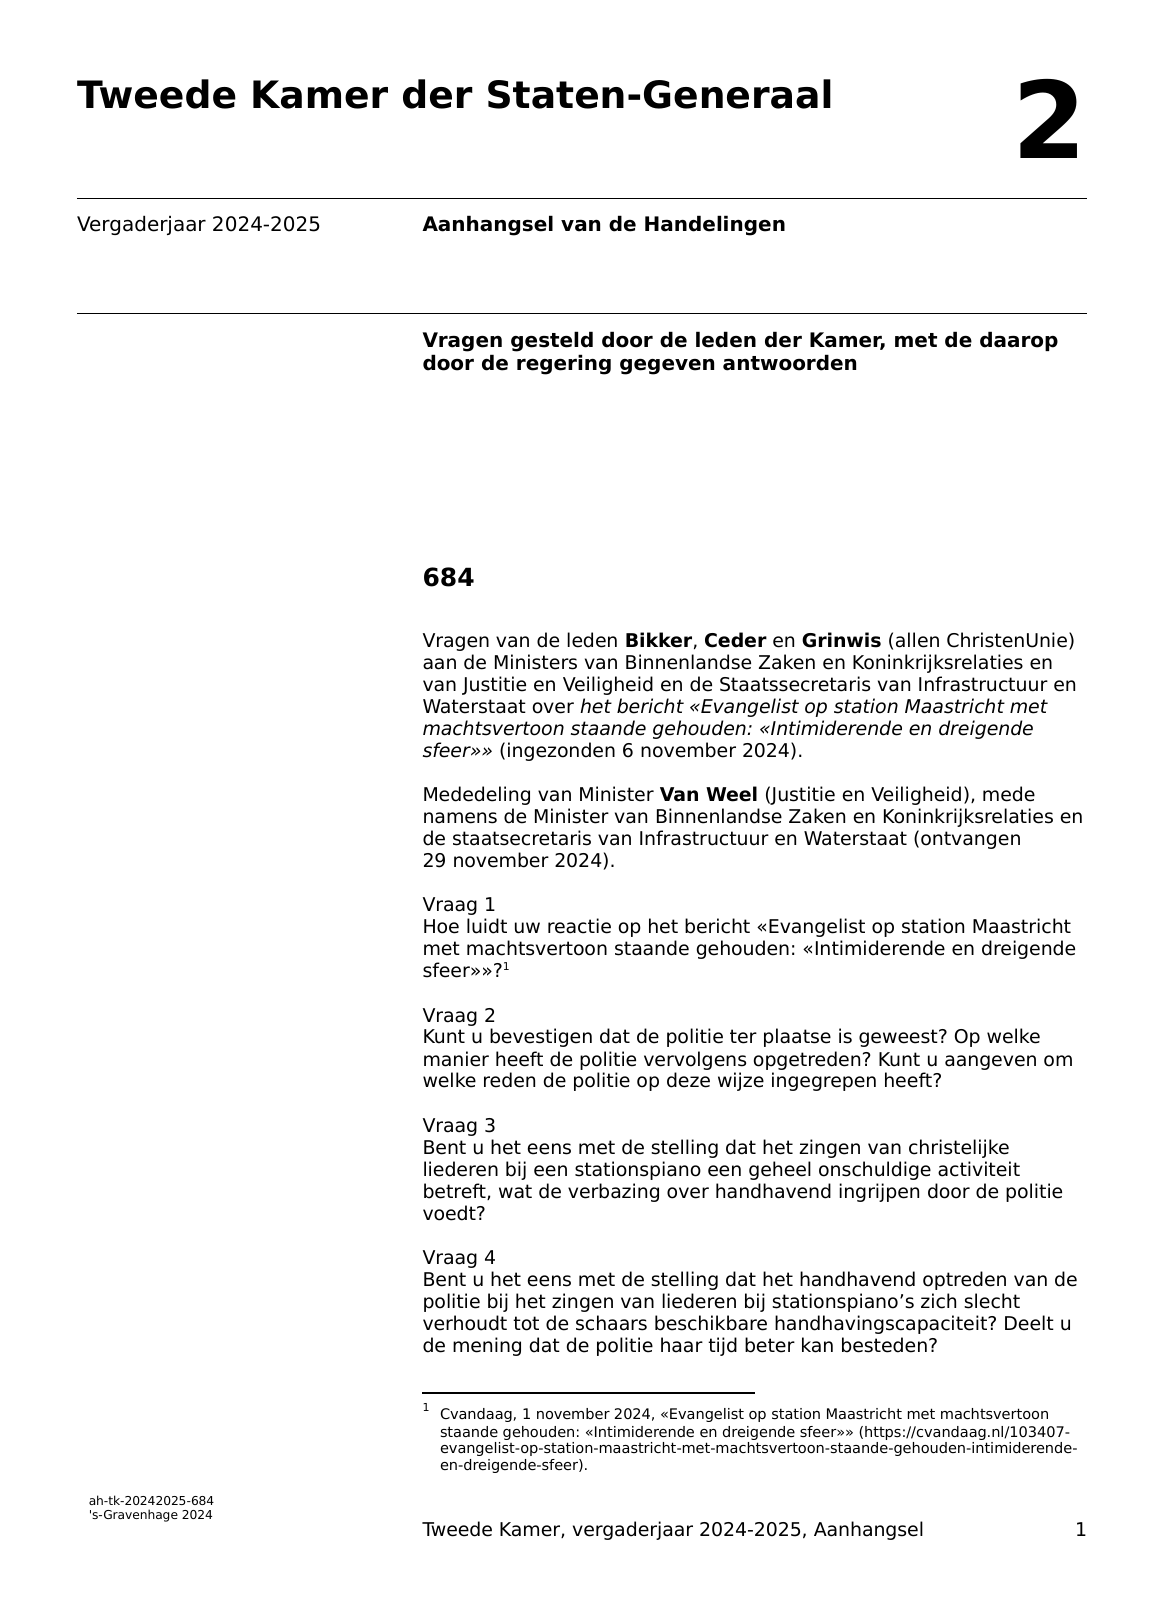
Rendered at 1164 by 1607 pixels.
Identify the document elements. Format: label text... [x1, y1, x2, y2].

table_cell Vragen gesteld door de leden der Kamer, met de daarop door de regering gegeven antwoorden [422, 314, 1087, 375]
text Vraag 2 [422, 1004, 1087, 1026]
table_cell Aanhangsel van de Handelingen [422, 199, 1087, 313]
text Hoe luidt uw reactie op het bericht «Evangelist op station Maastricht met machtsvertoon staande gehouden: «Intimiderende en dreigende sfeer»»? [422, 916, 1087, 982]
table_header 2 [886, 59, 1087, 198]
text ah-tk-20242025-684 [88, 1494, 323, 1508]
text Vraag 3 [422, 1114, 1087, 1137]
text Bent u het eens met de stelling dat het zingen van christelijke liederen bij een stationspiano een geheel onschuldige activiteit betreft, wat de verbazing over handhavend ingrijpen door de politie voedt? [422, 1137, 1087, 1224]
text Mededeling van Minister Van Weel (Justitie en Veiligheid), mede namens de Minister van Binnenlandse Zaken en Koninkrijksrelaties en de staatsecretaris van Infrastructuur en Waterstaat (ontvangen 29 november 2024). [422, 784, 1087, 872]
table_cell [77, 314, 422, 375]
text Vraag 1 [422, 894, 1087, 916]
text 684 [422, 563, 1087, 592]
text Cvandaag, 1 november 2024, «Evangelist op station Maastricht met machtsvertoon staande gehouden: «Intimiderende en dreigende sfeer»» (https://cvandaag.nl/103407-evangelist-op-station-maastricht-met-machtsvertoon-staande-gehouden-intimiderende-en-dreigende-sfeer). [422, 1402, 1087, 1474]
text 's-Gravenhage 2024 [88, 1508, 323, 1522]
table_header Tweede Kamer der Staten-Generaal [77, 59, 886, 198]
text Bent u het eens met de stelling dat het handhavend optreden van de politie bij het zingen van liederen bij stationspiano’s zich slecht verhoudt tot de schaars beschikbare handhavingscapaciteit? Deelt u de mening dat de politie haar tijd beter kan besteden? [422, 1269, 1087, 1357]
table_cell Vergaderjaar 2024-2025 [77, 199, 422, 313]
text Vragen van de leden Bikker, Ceder en Grinwis (allen ChristenUnie) aan de Ministers van Binnenlandse Zaken en Koninkrijksrelaties en van Justitie en Veiligheid en de Staatssecretaris van Infrastructuur en Waterstaat over het bericht «Evangelist op station Maastricht met machtsvertoon staande gehouden: «Intimiderende en dreigende sfeer»» (ingezonden 6 november 2024). [422, 630, 1087, 762]
text Vraag 4 [422, 1247, 1087, 1269]
text Kunt u bevestigen dat de politie ter plaatse is geweest? Op welke manier heeft de politie vervolgens opgetreden? Kunt u aangeven om welke reden de politie op deze wijze ingegrepen heeft? [422, 1026, 1087, 1092]
